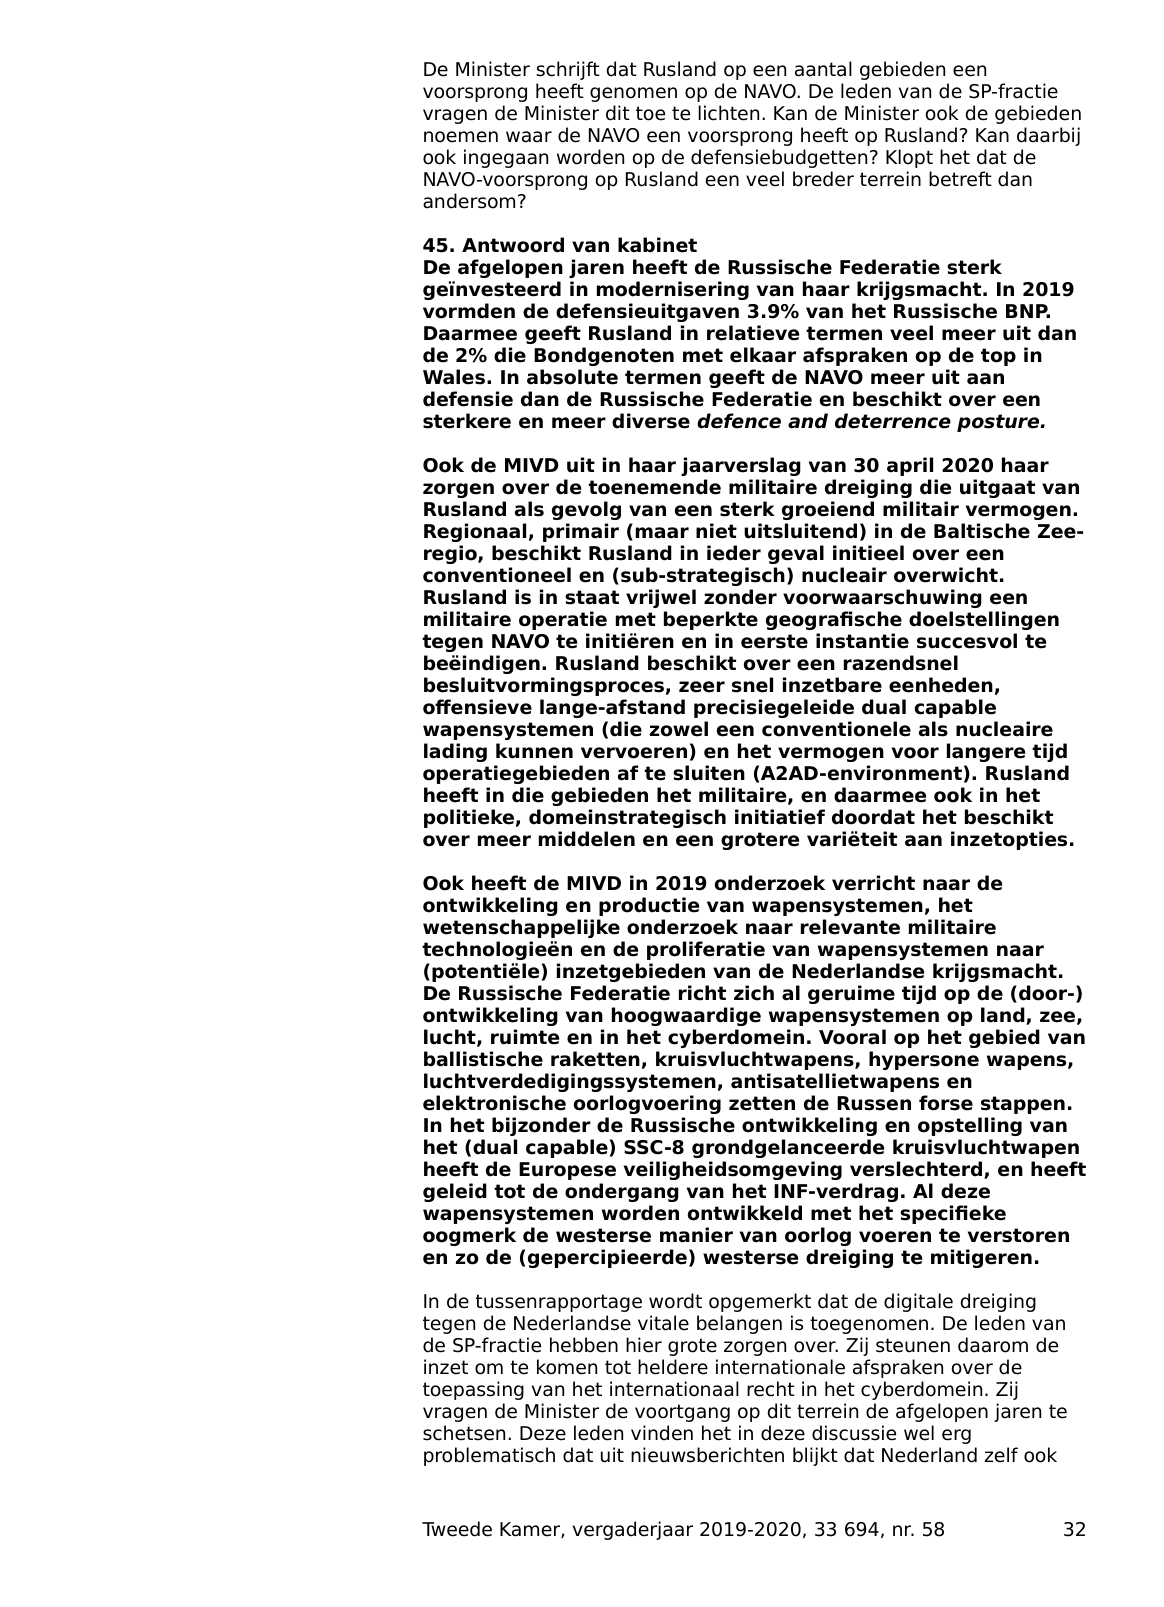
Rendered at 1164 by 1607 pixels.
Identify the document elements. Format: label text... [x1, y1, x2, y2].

text In de tussenrapportage wordt opgemerkt dat de digitale dreiging tegen de Nederlandse vitale belangen is toegenomen. De leden van de SP-fractie hebben hier grote zorgen over. Zij steunen daarom de inzet om te komen tot heldere internationale afspraken over de toepassing van het internationaal recht in het cyberdomein. Zij vragen de Minister de voortgang op dit terrein de afgelopen jaren te schetsen. Deze leden vinden het in deze discussie wel erg problematisch dat uit nieuwsberichten blijkt dat Nederland zelf ook [422, 1291, 1087, 1467]
text De Minister schrijft dat Rusland op een aantal gebieden een voorsprong heeft genomen op de NAVO. De leden van de SP-fractie vragen de Minister dit toe te lichten. Kan de Minister ook de gebieden noemen waar de NAVO een voorsprong heeft op Rusland? Kan daarbij ook ingegaan worden op de defensiebudgetten? Klopt het dat de NAVO-voorsprong op Rusland een veel breder terrein betreft dan andersom? [422, 59, 1087, 213]
text De afgelopen jaren heeft de Russische Federatie sterk geïnvesteerd in modernisering van haar krijgsmacht. In 2019 vormden de defensieuitgaven 3.9% van het Russische BNP. Daarmee geeft Rusland in relatieve termen veel meer uit dan de 2% die Bondgenoten met elkaar afspraken op de top in Wales. In absolute termen geeft de NAVO meer uit aan defensie dan de Russische Federatie en beschikt over een sterkere en meer diverse defence and deterrence posture. [422, 257, 1087, 433]
text 45. Antwoord van kabinet [422, 235, 1087, 257]
text Ook heeft de MIVD in 2019 onderzoek verricht naar de ontwikkeling en productie van wapensystemen, het wetenschappelijke onderzoek naar relevante militaire technologieën en de proliferatie van wapensystemen naar (potentiële) inzetgebieden van de Nederlandse krijgsmacht. De Russische Federatie richt zich al geruime tijd op de (door-) ontwikkeling van hoogwaardige wapensystemen op land, zee, lucht, ruimte en in het cyberdomein. Vooral op het gebied van ballistische raketten, kruisvluchtwapens, hypersone wapens, luchtverdedigingssystemen, antisatellietwapens en elektronische oorlogvoering zetten de Russen forse stappen. In het bijzonder de Russische ontwikkeling en opstelling van het (dual capable) SSC-8 grondgelanceerde kruisvluchtwapen heeft de Europese veiligheidsomgeving verslechterd, en heeft geleid tot de ondergang van het INF-verdrag. Al deze wapensystemen worden ontwikkeld met het specifieke oogmerk de westerse manier van oorlog voeren te verstoren en zo de (gepercipieerde) westerse dreiging te mitigeren. [422, 873, 1087, 1268]
text Ook de MIVD uit in haar jaarverslag van 30 april 2020 haar zorgen over de toenemende militaire dreiging die uitgaat van Rusland als gevolg van een sterk groeiend militair vermogen. Regionaal, primair (maar niet uitsluitend) in de Baltische Zee-regio, beschikt Rusland in ieder geval initieel over een conventioneel en (sub-strategisch) nucleair overwicht. Rusland is in staat vrijwel zonder voorwaarschuwing een militaire operatie met beperkte geografische doelstellingen tegen NAVO te initiëren en in eerste instantie succesvol te beëindigen. Rusland beschikt over een razendsnel besluitvormingsproces, zeer snel inzetbare eenheden, offensieve lange-afstand precisiegeleide dual capable wapensystemen (die zowel een conventionele als nucleaire lading kunnen vervoeren) en het vermogen voor langere tijd operatiegebieden af te sluiten (A2AD-environment). Rusland heeft in die gebieden het militaire, en daarmee ook in het politieke, domeinstrategisch initiatief doordat het beschikt over meer middelen en een grotere variëteit aan inzetopties. [422, 455, 1087, 851]
